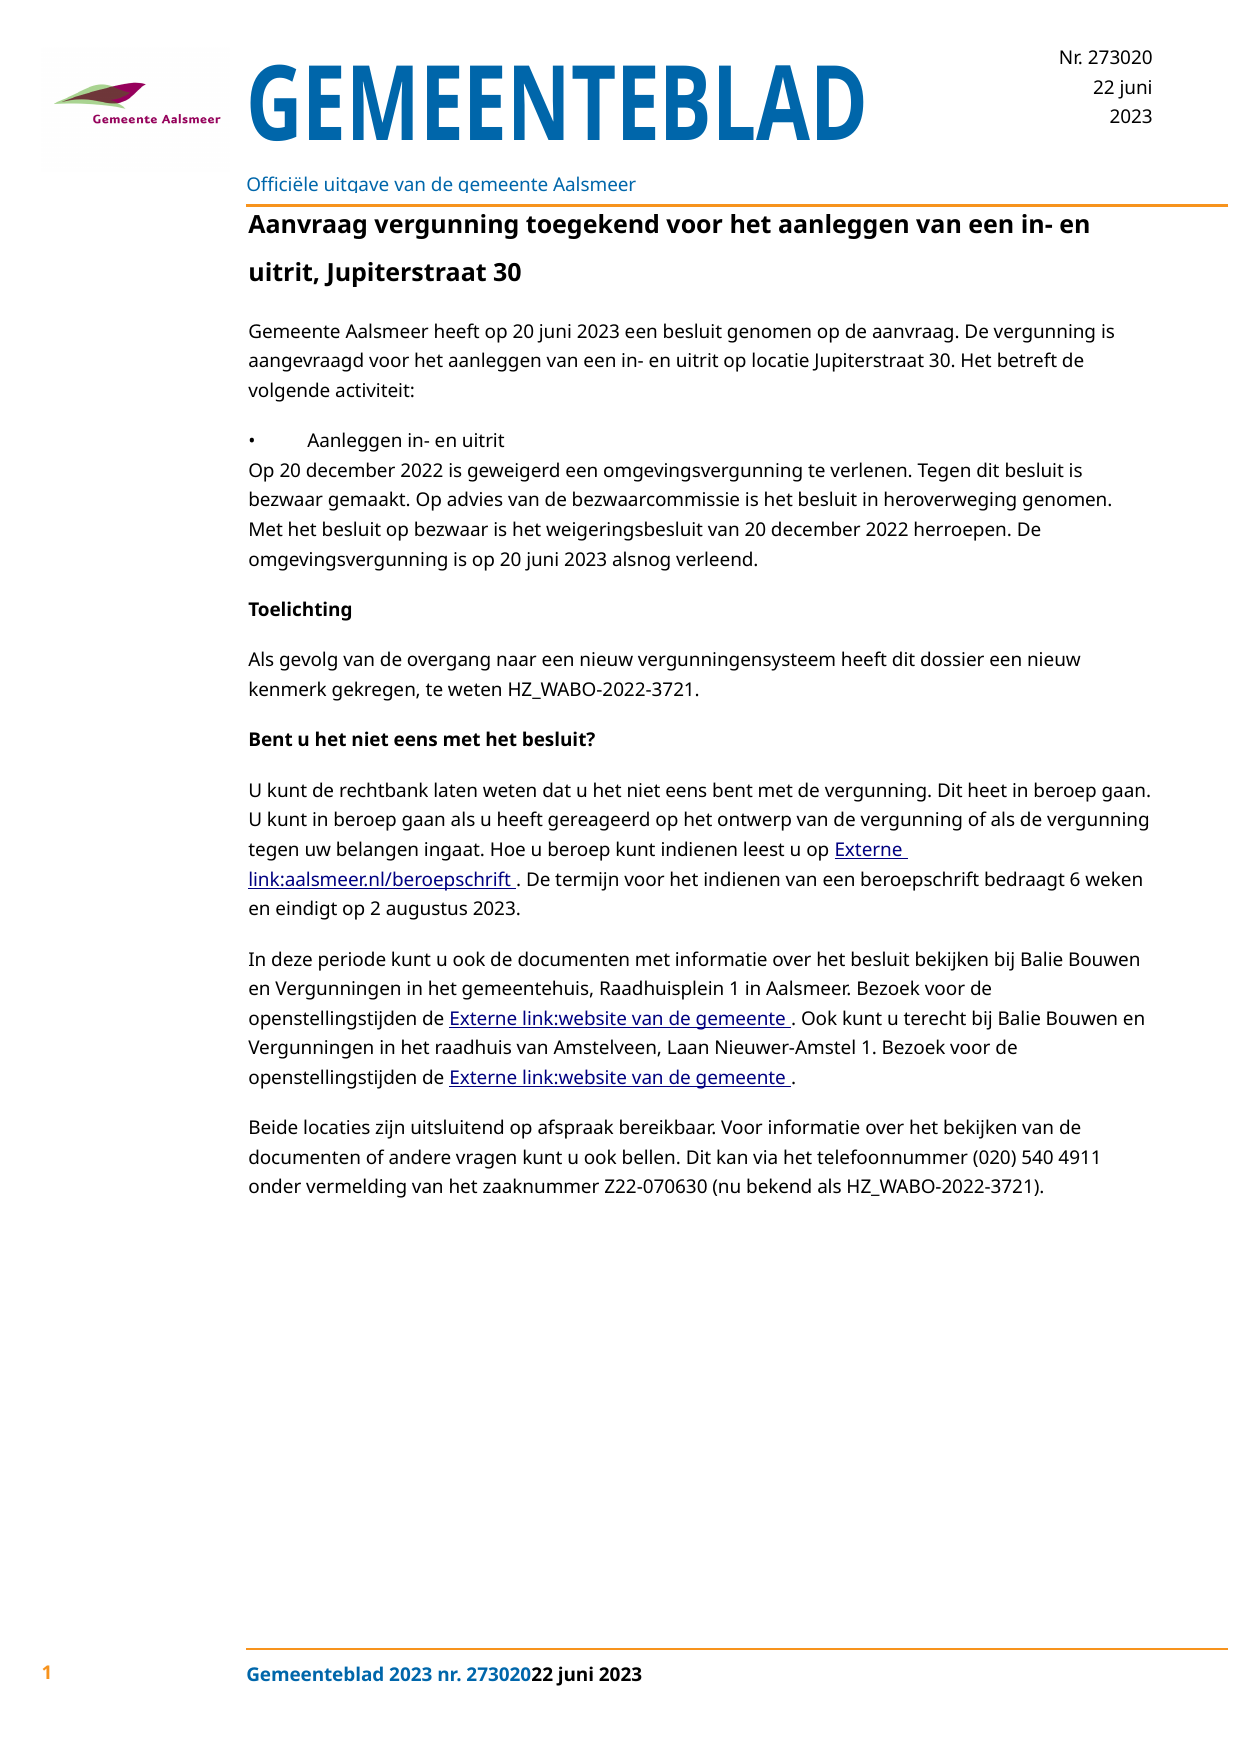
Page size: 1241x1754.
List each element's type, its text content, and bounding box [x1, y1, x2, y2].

text Op 20 december 2022 is geweigerd een omgevingsvergunning te verlenen. Tegen dit besluit is bezwaar gemaakt. Op advies van de bezwaarcommissie is het besluit in heroverweging genomen. Met het besluit op bezwaar is het weigeringsbesluit van 20 december 2022 herroepen. De omgevingsvergunning is op 20 juni 2023 alsnog verleend. [248, 457, 1152, 572]
text Beide locaties zijn uitsluitend op afspraak bereikbaar. Voor informatie over het bekijken van de documenten of andere vragen kunt u ook bellen. Dit kan via het telefoonnummer (020) 540 4911 onder vermelding van het zaaknummer Z22-070630 (nu bekend als HZ_WABO-2022-3721). [248, 1114, 1152, 1199]
text Toelichting [248, 596, 1152, 622]
picture [41, 47, 231, 172]
list Aanleggen in- en uitrit [248, 427, 1152, 453]
text Bent u het niet eens met het besluit? [248, 727, 1152, 752]
text Aanvraag vergunning toegekend voor het aanleggen van een in- en uitrit, Jupiterstraat 30 [248, 207, 1152, 288]
text Als gevolg van de overgang naar een nieuw vergunningensysteem heeft dit dossier een nieuw kenmerk gekregen, te weten HZ_WABO-2022-3721. [248, 647, 1152, 702]
text Gemeente Aalsmeer heeft op 20 juni 2023 een besluit genomen op de aanvraag. De vergunning is aangevraagd voor het aanleggen van een in- en uitrit op locatie Jupiterstraat 30. Het betreft de volgende activiteit: [248, 318, 1152, 403]
text U kunt de rechtbank laten weten dat u het niet eens bent met de vergunning. Dit heet in beroep gaan. U kunt in beroep gaan als u heeft gereageerd op het ontwerp van de vergunning of als de vergunning tegen uw belangen ingaat. Hoe u beroep kunt indienen leest u op Externe link:aalsmeer.nl/beroepschrift . De termijn voor het indienen van een beroepschrift bedraagt 6 weken en eindigt op 2 augustus 2023. [248, 777, 1152, 921]
text In deze periode kunt u ook de documenten met informatie over het besluit bekijken bij Balie Bouwen en Vergunningen in het gemeentehuis, Raadhuisplein 1 in Aalsmeer. Bezoek voor de openstellingstijden de Externe link:website van de gemeente . Ook kunt u terecht bij Balie Bouwen en Vergunningen in het raadhuis van Amstelveen, Laan Nieuwer-Amstel 1. Bezoek voor de openstellingstijden de Externe link:website van de gemeente . [248, 946, 1152, 1090]
